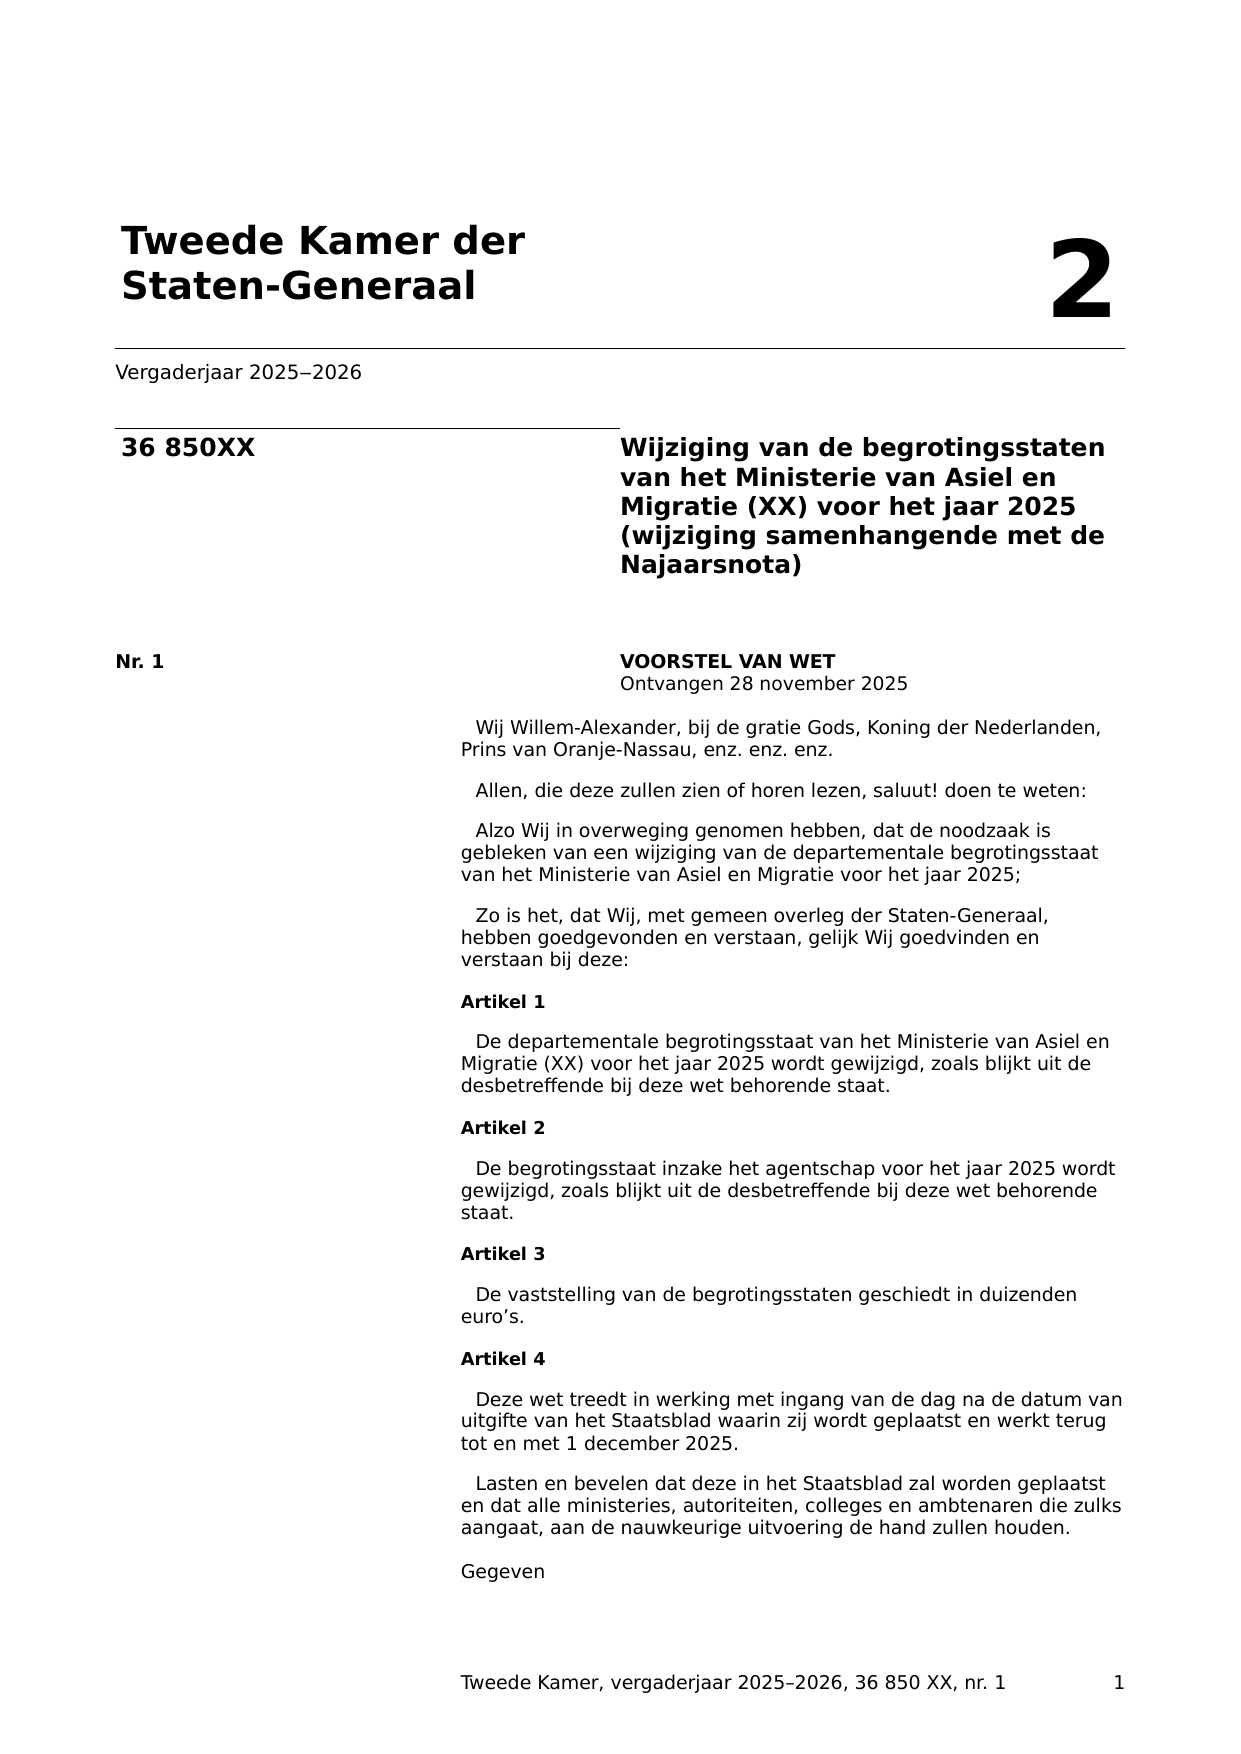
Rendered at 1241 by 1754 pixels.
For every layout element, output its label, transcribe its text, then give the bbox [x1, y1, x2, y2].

text Lasten en bevelen dat deze in het Staatsblad zal worden geplaatst en dat alle ministeries, autoriteiten, colleges en ambtenaren die zulks aangaat, aan de nauwkeurige uitvoering de hand zullen houden. [461, 1473, 1125, 1539]
text Gegeven [461, 1561, 1125, 1583]
table_cell Vergaderjaar 2025‒2026 [115, 349, 1125, 384]
title Artikel 2 [461, 1116, 1125, 1139]
table_header Tweede Kamer der Staten-Generaal [115, 213, 620, 348]
title Artikel 3 [461, 1242, 1125, 1265]
table_header 36 850XX [115, 429, 620, 585]
text De begrotingsstaat inzake het agentschap voor het jaar 2025 wordt gewijzigd, zoals blijkt uit de desbetreffende bij deze wet behorende staat. [461, 1158, 1125, 1224]
table_header Nr. 1 [115, 651, 620, 717]
text Alzo Wij in overweging genomen hebben, dat de noodzaak is gebleken van een wijziging van de departementale begrotingsstaat van het Ministerie van Asiel en Migratie voor het jaar 2025; [461, 820, 1125, 886]
table_header 2 [620, 213, 1125, 348]
title Artikel 1 [461, 990, 1125, 1013]
table_header Wijziging van de begrotingsstaten van het Ministerie van Asiel en Migratie (XX) voor het jaar 2025 (wijziging samenhangende met de Najaarsnota) [620, 428, 1125, 585]
title Artikel 4 [461, 1347, 1125, 1370]
table_header Voorstel van Wet Ontvangen 28 november 2025 [620, 651, 1125, 717]
text Deze wet treedt in werking met ingang van de dag na de datum van uitgifte van het Staatsblad waarin zij wordt geplaatst en werkt terug tot en met 1 december 2025. [461, 1388, 1125, 1454]
text Zo is het, dat Wij, met gemeen overleg der Staten-Generaal, hebben goedgevonden en verstaan, gelijk Wij goedvinden en verstaan bij deze: [461, 905, 1125, 971]
text Allen, die deze zullen zien of horen lezen, saluut! doen te weten: [461, 779, 1125, 802]
text Wij Willem-Alexander, bij de gratie Gods, Koning der Nederlanden, Prins van Oranje-Nassau, enz. enz. enz. [461, 717, 1125, 761]
text De vaststelling van de begrotingsstaten geschiedt in duizenden euro’s. [461, 1284, 1125, 1328]
text De departementale begrotingsstaat van het Ministerie van Asiel en Migratie (XX) voor het jaar 2025 wordt gewijzigd, zoals blijkt uit de desbetreffende bij deze wet behorende staat. [461, 1031, 1125, 1097]
